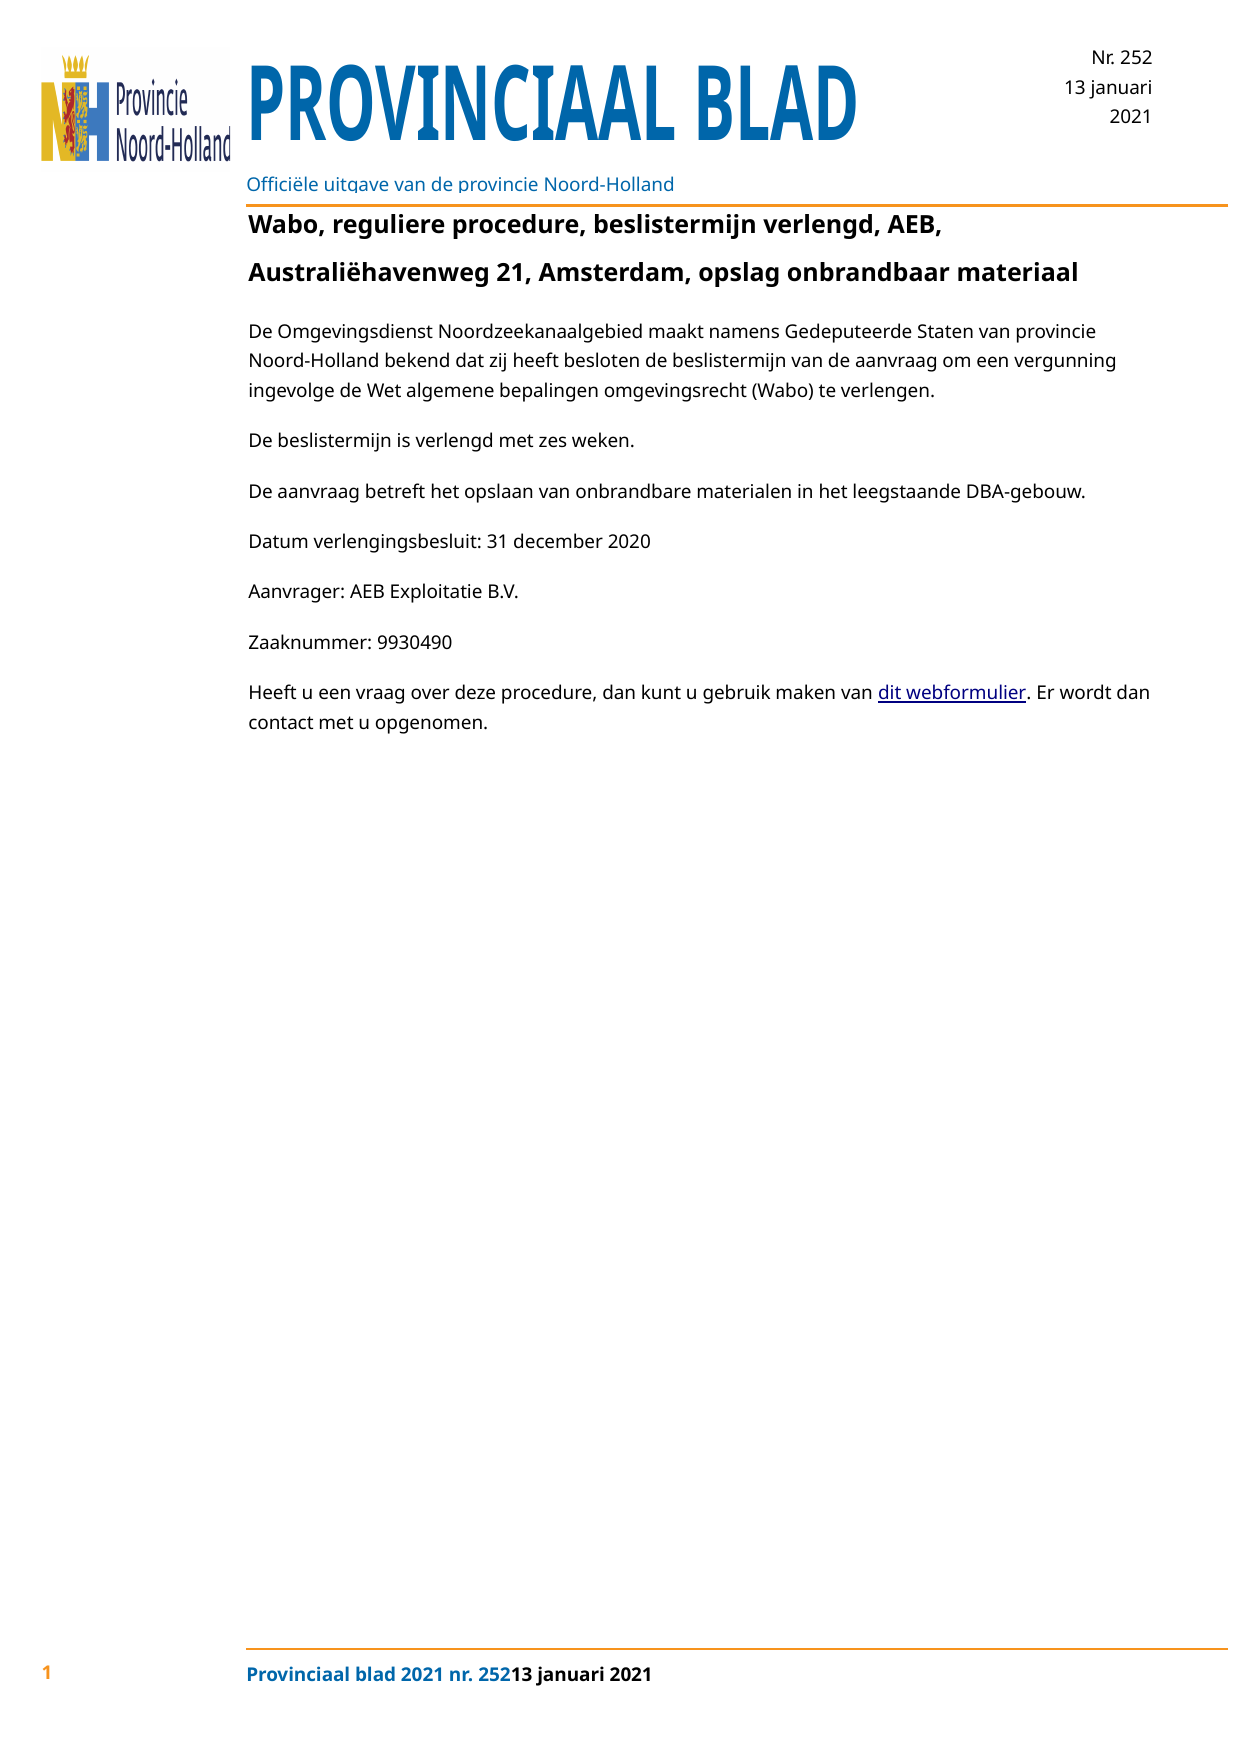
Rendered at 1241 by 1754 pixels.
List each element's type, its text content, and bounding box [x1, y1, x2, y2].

text Wabo, reguliere procedure, beslistermijn verlengd, AEB, Australiëhavenweg 21, Amsterdam, opslag onbrandbaar materiaal [248, 207, 1152, 288]
text Heeft u een vraag over deze procedure, dan kunt u gebruik maken van dit webformulier. Er wordt dan contact met u opgenomen. [248, 679, 1152, 735]
text Datum verlengingsbesluit: 31 december 2020 [248, 528, 1152, 554]
text Zaaknummer: 9930490 [248, 629, 1152, 655]
text De aanvraag betreft het opslaan van onbrandbare materialen in het leegstaande DBA-gebouw. [248, 478, 1152, 504]
text De Omgevingsdienst Noordzeekanaalgebied maakt namens Gedeputeerde Staten van provincie Noord-Holland bekend dat zij heeft besloten de beslistermijn van de aanvraag om een vergunning ingevolge de Wet algemene bepalingen omgevingsrecht (Wabo) te verlengen. [248, 318, 1152, 403]
picture [41, 47, 231, 172]
text Aanvrager: AEB Exploitatie B.V. [248, 579, 1152, 604]
text De beslistermijn is verlengd met zes weken. [248, 427, 1152, 453]
